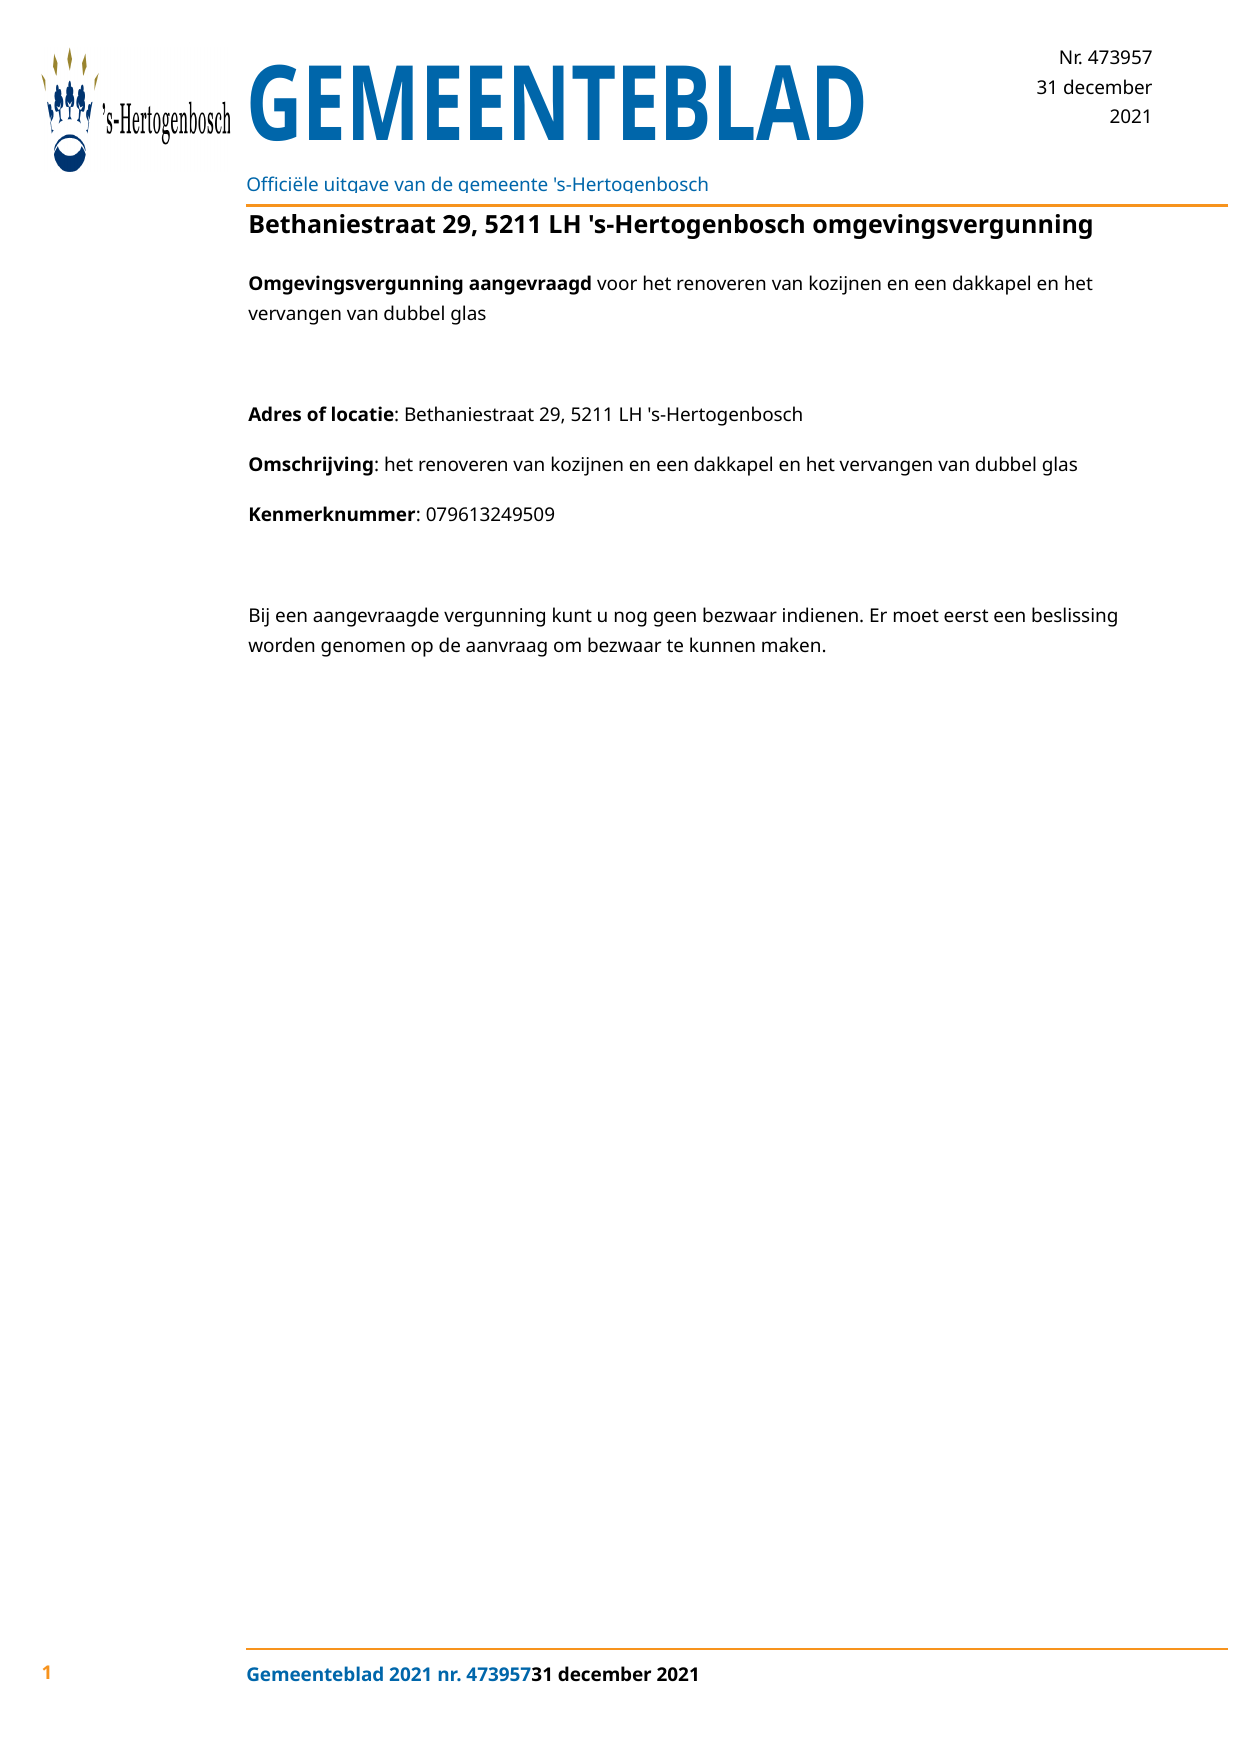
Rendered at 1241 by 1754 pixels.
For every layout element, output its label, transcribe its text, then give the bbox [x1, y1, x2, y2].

text Omschrijving: het renoveren van kozijnen en een dakkapel en het vervangen van dubbel glas [248, 451, 1152, 477]
text Bethaniestraat 29, 5211 LH 's-Hertogenbosch omgevingsvergunning [248, 207, 1152, 241]
picture [41, 47, 231, 172]
text Adres of locatie: Bethaniestraat 29, 5211 LH 's-Hertogenbosch [248, 401, 1152, 426]
text Bij een aangevraagde vergunning kunt u nog geen bezwaar indienen. Er moet eerst een beslissing worden genomen op de aanvraag om bezwaar te kunnen maken. [248, 602, 1152, 658]
text Kenmerknummer: 079613249509 [248, 502, 1152, 527]
text Omgevingsvergunning aangevraagd voor het renoveren van kozijnen en een dakkapel en het vervangen van dubbel glas [248, 270, 1152, 326]
